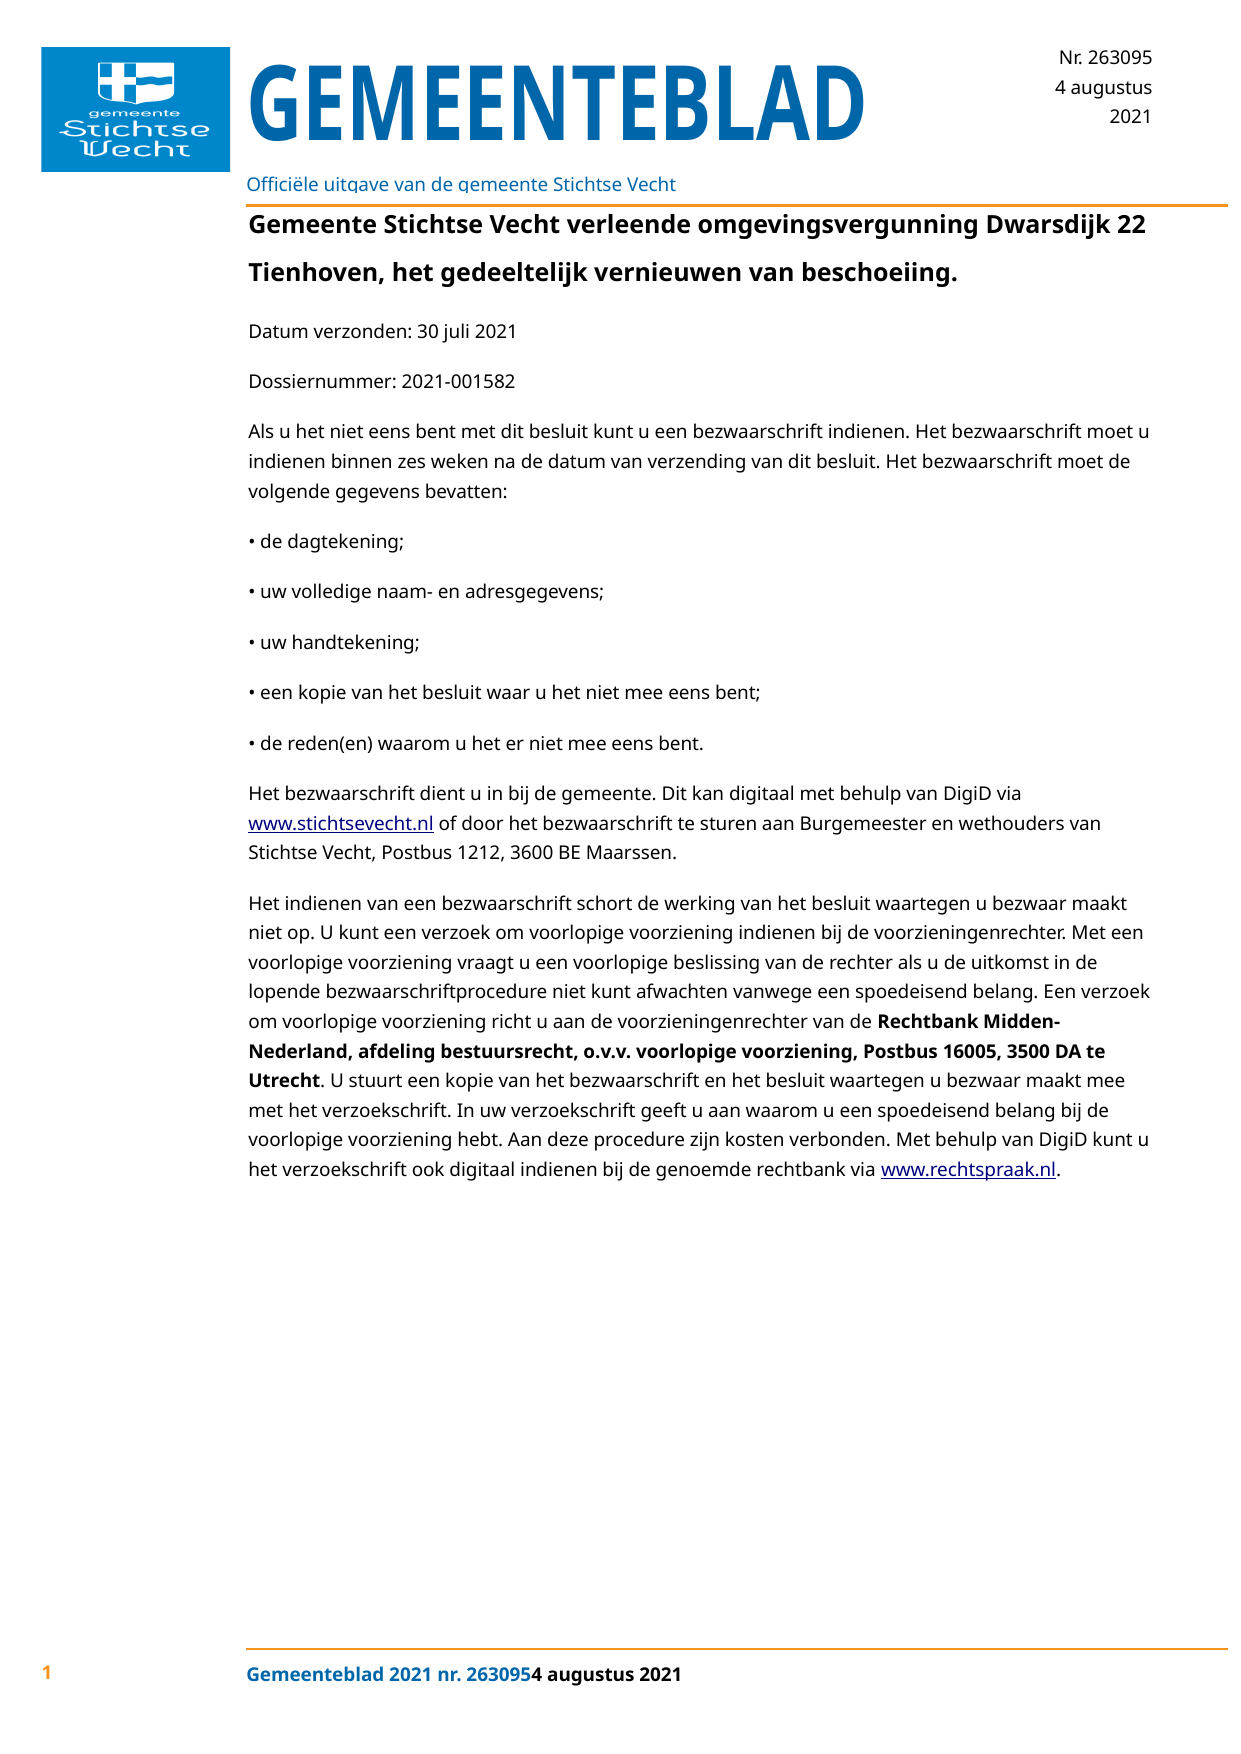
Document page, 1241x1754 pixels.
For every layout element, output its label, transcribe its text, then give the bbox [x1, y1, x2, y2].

text Het bezwaarschrift dient u in bij de gemeente. Dit kan digitaal met behulp van DigiD via www.stichtsevecht.nl of door het bezwaarschrift te sturen aan Burgemeester en wethouders van Stichtse Vecht, Postbus 1212, 3600 BE Maarssen. [248, 780, 1152, 865]
text • uw handtekening; [248, 629, 1152, 655]
text Gemeente Stichtse Vecht verleende omgevingsvergunning Dwarsdijk 22 Tienhoven, het gedeeltelijk vernieuwen van beschoeiing. [248, 207, 1152, 288]
text Het indienen van een bezwaarschrift schort de werking van het besluit waartegen u bezwaar maakt niet op. U kunt een verzoek om voorlopige voorziening indienen bij de voorzieningenrechter. Met een voorlopige voorziening vraagt u een voorlopige beslissing van de rechter als u de uitkomst in de lopende bezwaarschriftprocedure niet kunt afwachten vanwege een spoedeisend belang. Een verzoek om voorlopige voorziening richt u aan de voorzieningenrechter van de Rechtbank Midden-Nederland, afdeling bestuursrecht, o.v.v. voorlopige voorziening, Postbus 16005, 3500 DA te Utrecht. U stuurt een kopie van het bezwaarschrift en het besluit waartegen u bezwaar maakt mee met het verzoekschrift. In uw verzoekschrift geeft u aan waarom u een spoedeisend belang bij de voorlopige voorziening hebt. Aan deze procedure zijn kosten verbonden. Met behulp van DigiD kunt u het verzoekschrift ook digitaal indienen bij de genoemde rechtbank via www.rechtspraak.nl. [248, 890, 1152, 1182]
text Datum verzonden: 30 juli 2021 [248, 318, 1152, 344]
picture [137, 63, 174, 103]
text Dossiernummer: 2021-001582 [248, 368, 1152, 394]
text • uw volledige naam- en adresgegevens; [248, 579, 1152, 604]
text Als u het niet eens bent met dit besluit kunt u een bezwaarschrift indienen. Het bezwaarschrift moet u indienen binnen zes weken na de datum van verzending van dit besluit. Het bezwaarschrift moet de volgende gegevens bevatten: [248, 419, 1152, 504]
text • de dagtekening; [248, 528, 1152, 554]
text • de reden(en) waarom u het er niet mee eens bent. [248, 730, 1152, 756]
text • een kopie van het besluit waar u het niet mee eens bent; [248, 679, 1152, 705]
picture [99, 63, 135, 101]
